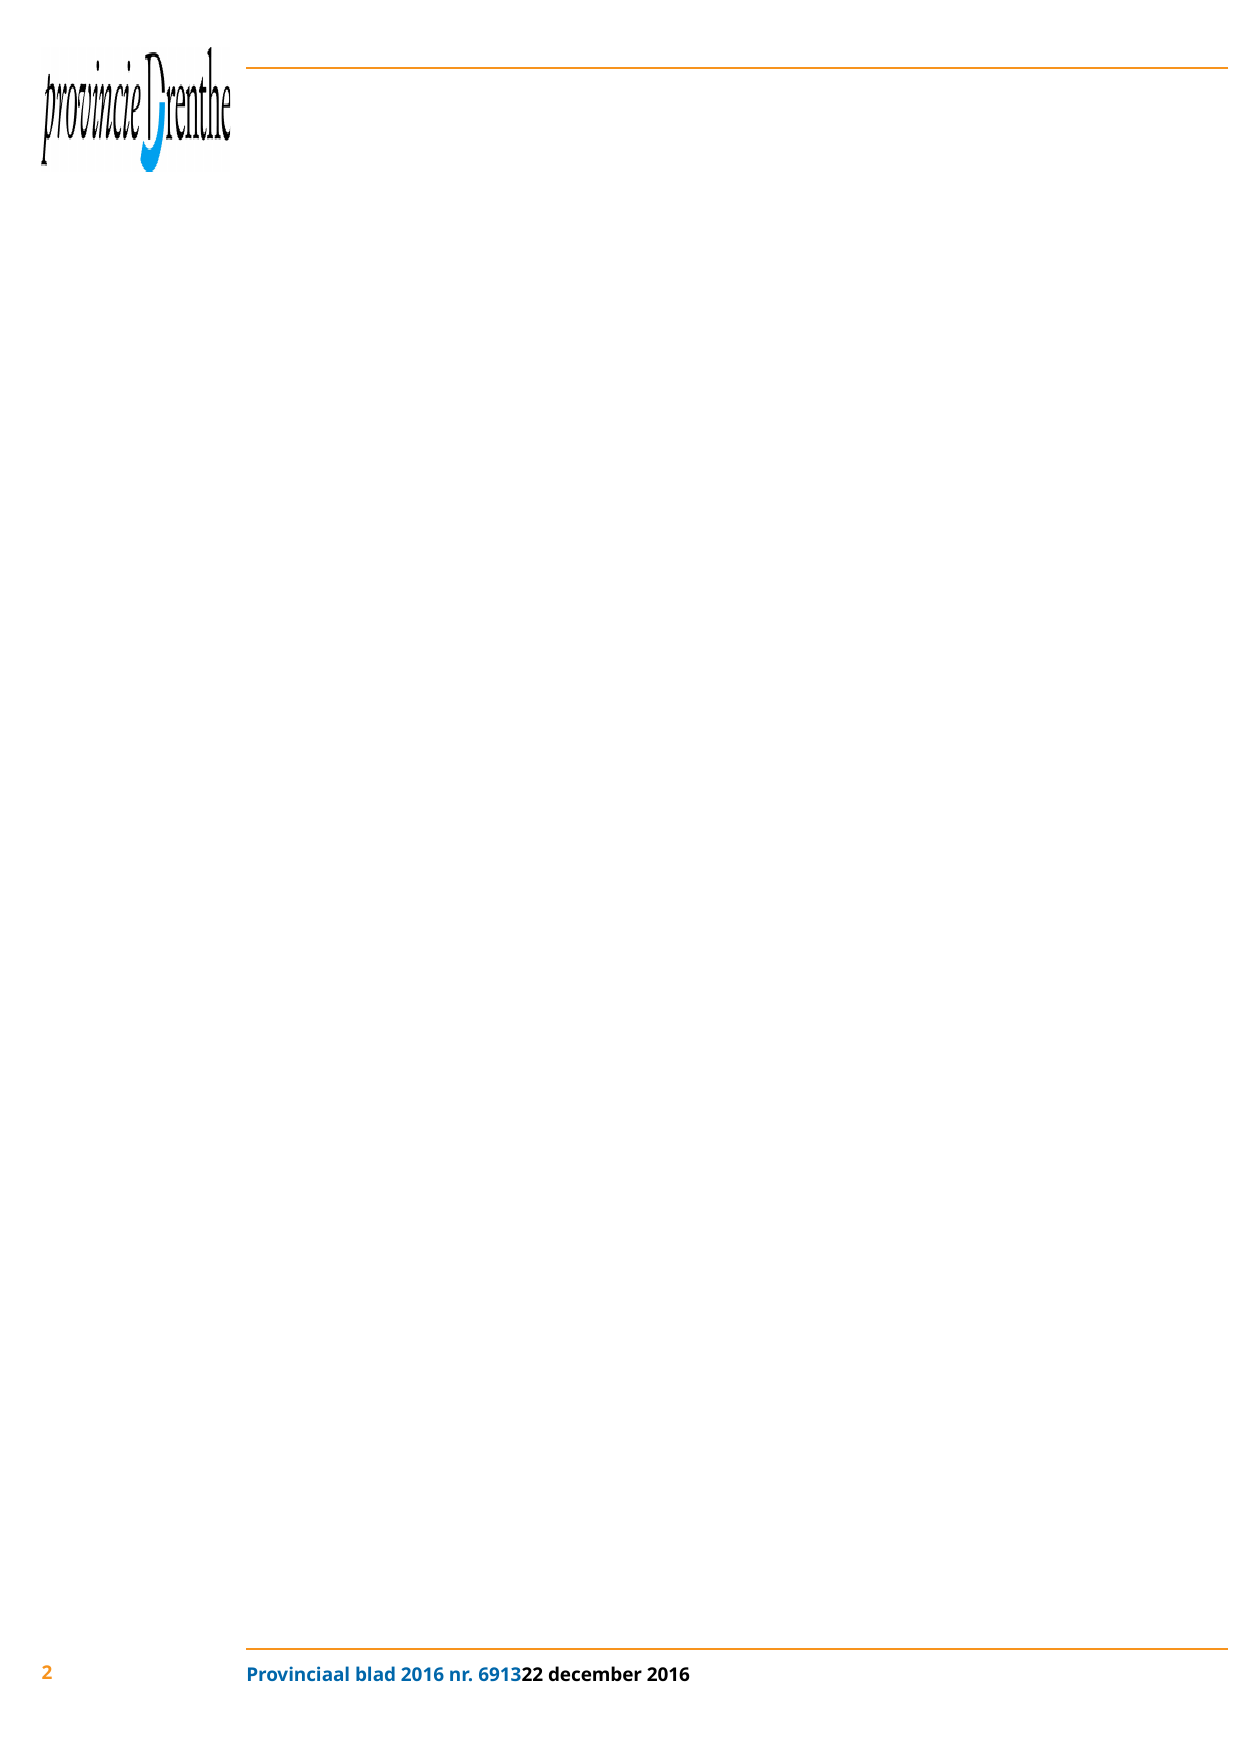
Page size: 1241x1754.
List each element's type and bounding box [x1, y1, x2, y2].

picture [41, 47, 231, 172]
